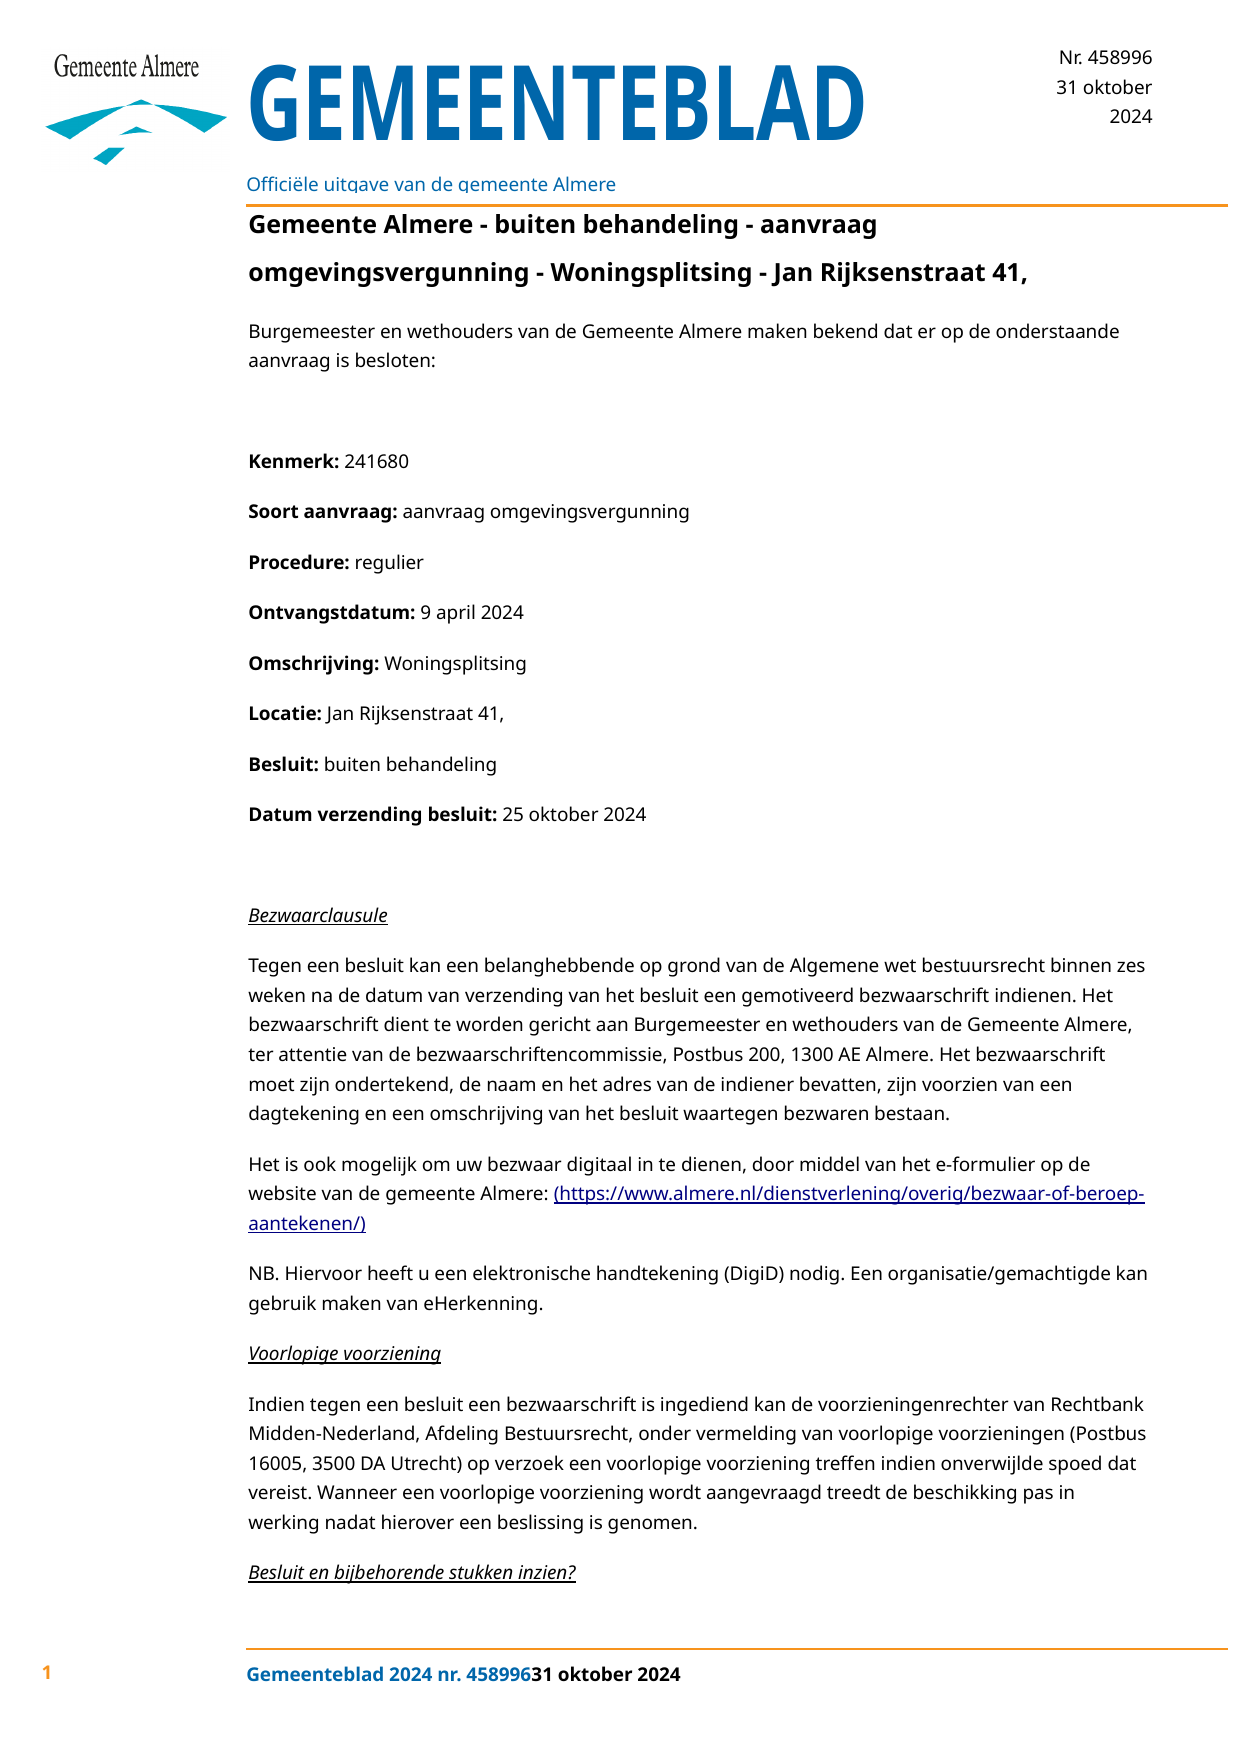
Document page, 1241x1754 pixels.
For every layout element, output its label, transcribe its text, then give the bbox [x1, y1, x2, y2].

text Gemeente Almere - buiten behandeling - aanvraag omgevingsvergunning - Woningsplitsing - Jan Rijksenstraat 41, [248, 207, 1152, 288]
text Voorlopige voorziening [248, 1340, 1152, 1366]
picture [41, 47, 231, 172]
text Tegen een besluit kan een belanghebbende op grond van de Algemene wet bestuursrecht binnen zes weken na de datum van verzending van het besluit een gemotiveerd bezwaarschrift indienen. Het bezwaarschrift dient te worden gericht aan Burgemeester en wethouders van de Gemeente Almere, ter attentie van de bezwaarschriftencommissie, Postbus 200, 1300 AE Almere. Het bezwaarschrift moet zijn ondertekend, de naam en het adres van de indiener bevatten, zijn voorzien van een dagtekening en een omschrijving van het besluit waartegen bezwaren bestaan. [248, 952, 1152, 1126]
text Kenmerk: 241680 [248, 448, 1152, 474]
text Soort aanvraag: aanvraag omgevingsvergunning [248, 499, 1152, 524]
text Het is ook mogelijk om uw bezwaar digitaal in te dienen, door middel van het e-formulier op de website van de gemeente Almere: (https://www.almere.nl/dienstverlening/overig/bezwaar-of-beroep-aantekenen/) [248, 1151, 1152, 1236]
text Besluit en bijbehorende stukken inzien? [248, 1559, 1152, 1585]
text Indien tegen een besluit een bezwaarschrift is ingediend kan de voorzieningenrechter van Rechtbank Midden-Nederland, Afdeling Bestuursrecht, onder vermelding van voorlopige voorzieningen (Postbus 16005, 3500 DA Utrecht) op verzoek een voorlopige voorziening treffen indien onverwijlde spoed dat vereist. Wanneer een voorlopige voorziening wordt aangevraagd treedt de beschikking pas in werking nadat hierover een beslissing is genomen. [248, 1391, 1152, 1535]
text Locatie: Jan Rijksenstraat 41, [248, 700, 1152, 726]
text Bezwaarclausule [248, 902, 1152, 928]
text Besluit: buiten behandeling [248, 751, 1152, 777]
text Procedure: regulier [248, 549, 1152, 575]
text Burgemeester en wethouders van de Gemeente Almere maken bekend dat er op de onderstaande aanvraag is besloten: [248, 318, 1152, 373]
text Datum verzending besluit: 25 oktober 2024 [248, 801, 1152, 827]
text Omschrijving: Woningsplitsing [248, 650, 1152, 676]
text Ontvangstdatum: 9 april 2024 [248, 599, 1152, 625]
text NB. Hiervoor heeft u een elektronische handtekening (DigiD) nodig. Een organisatie/gemachtigde kan gebruik maken van eHerkenning. [248, 1260, 1152, 1316]
